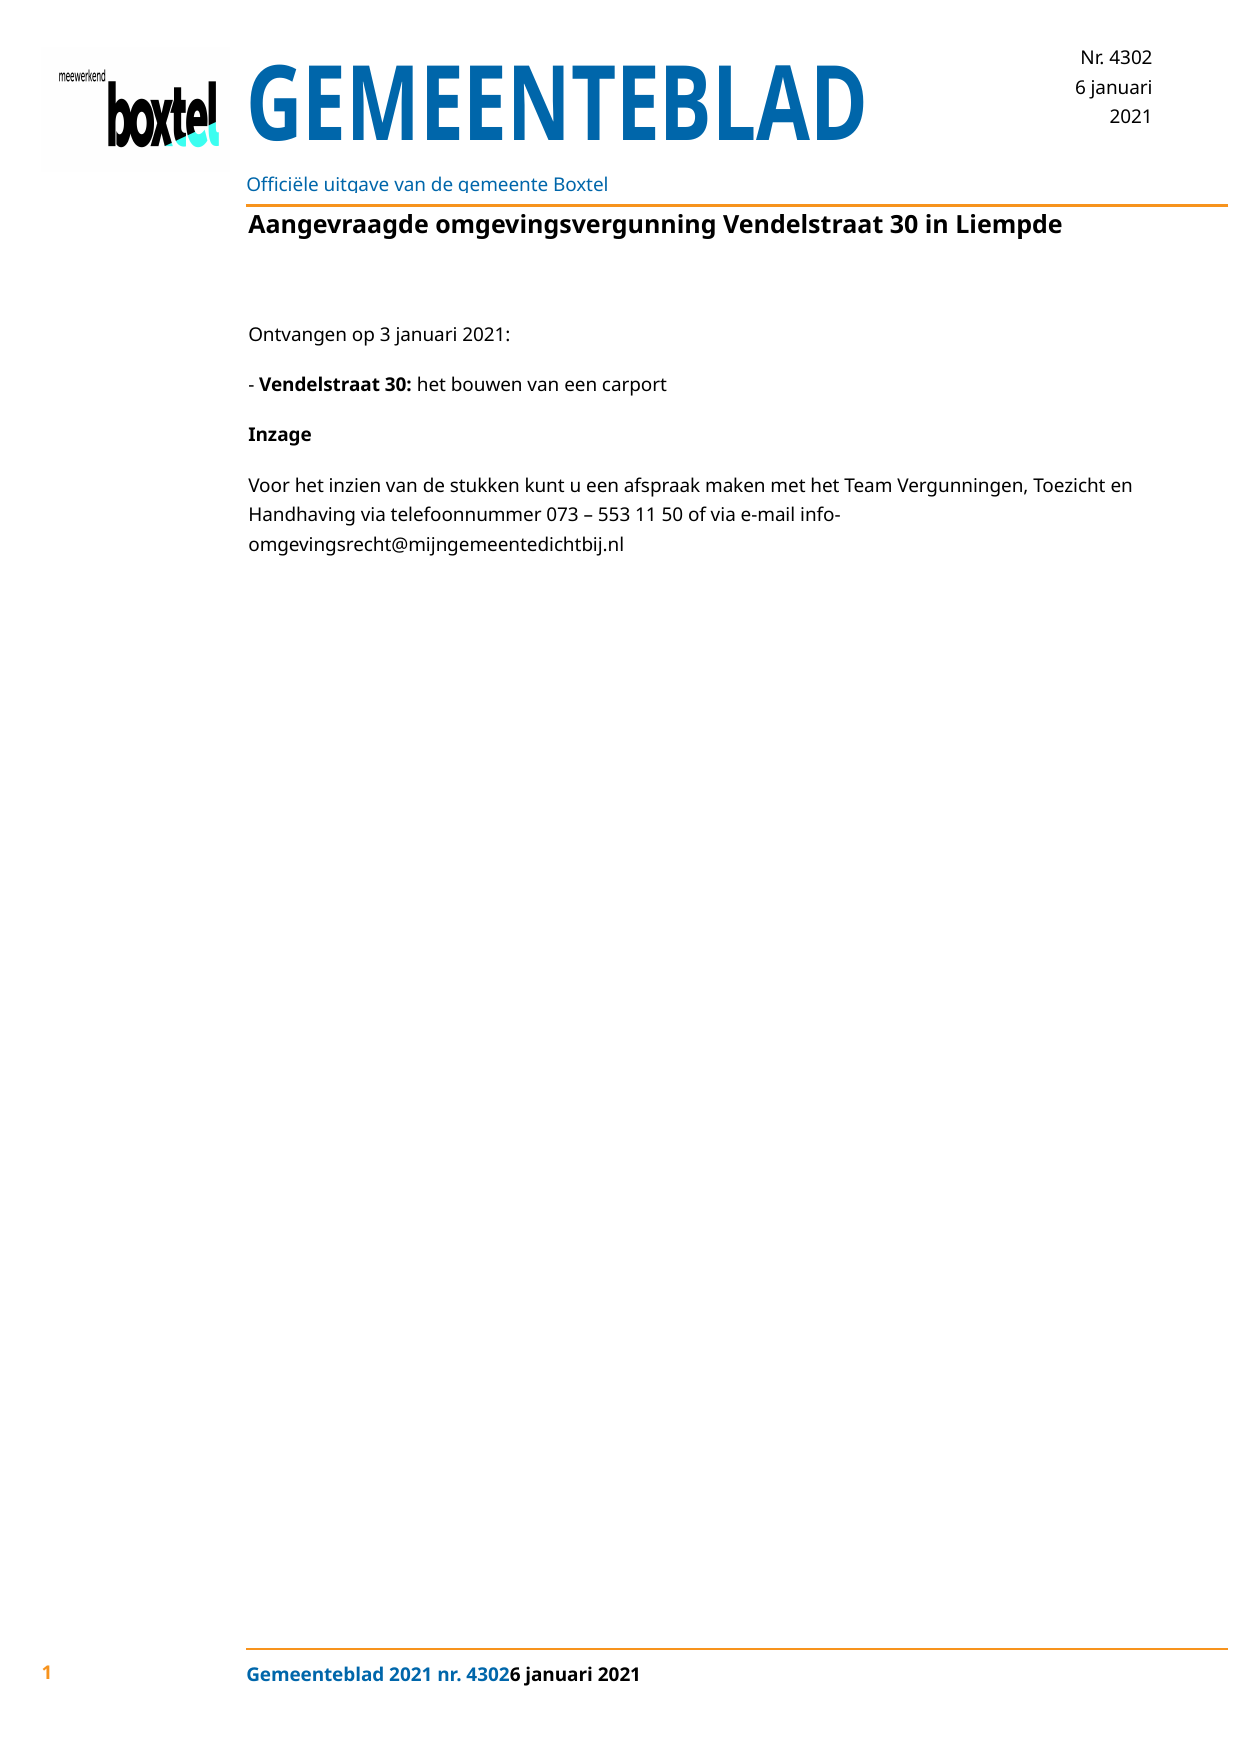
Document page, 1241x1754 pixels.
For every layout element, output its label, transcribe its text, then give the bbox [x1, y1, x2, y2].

text - Vendelstraat 30: het bouwen van een carport [248, 371, 1152, 397]
text Voor het inzien van de stukken kunt u een afspraak maken met het Team Vergunningen, Toezicht en Handhaving via telefoonnummer 073 – 553 11 50 of via e-mail info-omgevingsrecht@mijngemeentedichtbij.nl [248, 472, 1152, 557]
text Inzage [248, 422, 1152, 447]
text Ontvangen op 3 januari 2021: [248, 321, 1152, 346]
text Aangevraagde omgevingsvergunning Vendelstraat 30 in Liempde [248, 207, 1152, 241]
picture [41, 47, 231, 172]
